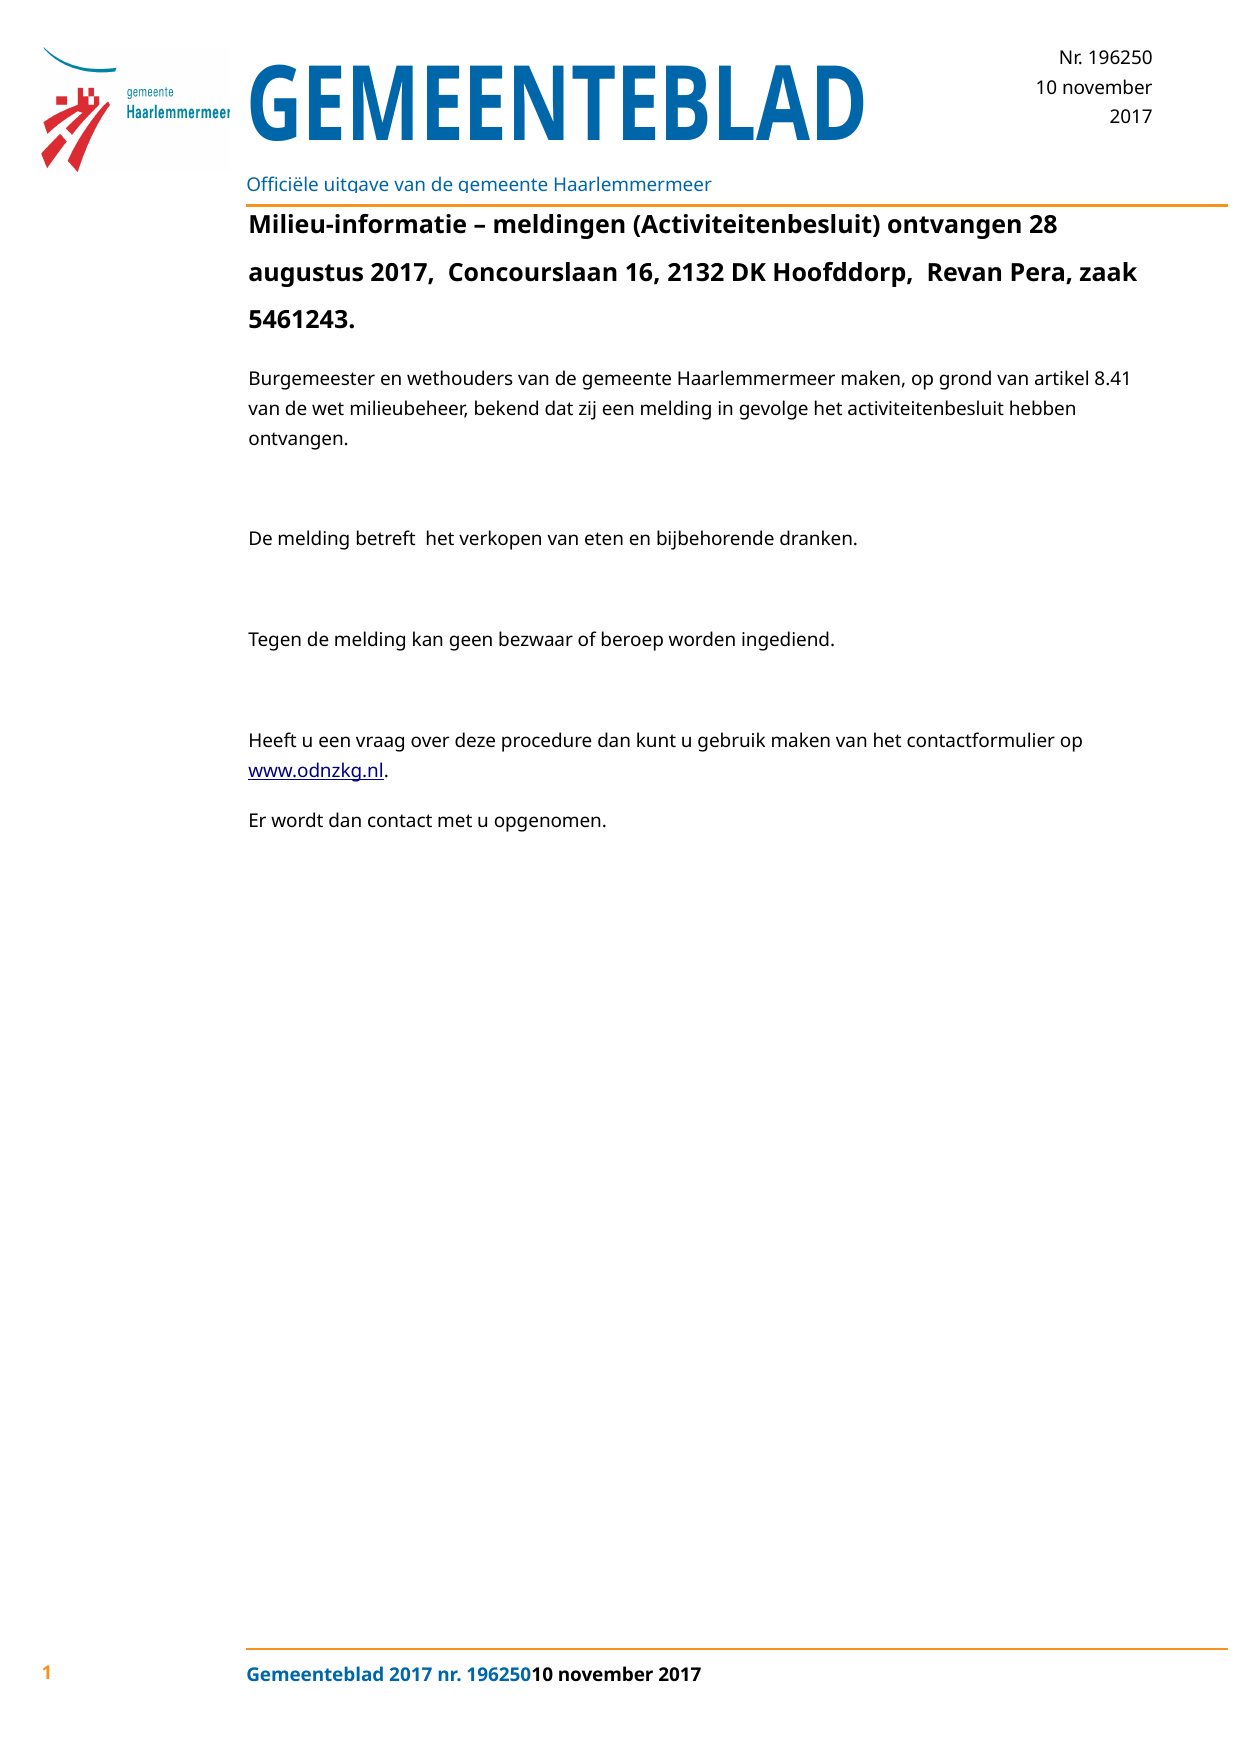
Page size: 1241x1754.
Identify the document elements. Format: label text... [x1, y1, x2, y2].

text Burgemeester en wethouders van de gemeente Haarlemmermeer maken, op grond van artikel 8.41 van de wet milieubeheer, bekend dat zij een melding in gevolge het activiteitenbesluit hebben ontvangen. [248, 366, 1152, 450]
text Tegen de melding kan geen bezwaar of beroep worden ingediend. [248, 626, 1152, 652]
text Milieu-informatie – meldingen (Activiteitenbesluit) ontvangen 28 augustus 2017, Concourslaan 16, 2132 DK Hoofddorp, Revan Pera, zaak 5461243. [248, 207, 1152, 336]
text Heeft u een vraag over deze procedure dan kunt u gebruik maken van het contactformulier op www.odnzkg.nl. [248, 727, 1152, 782]
text De melding betreft het verkopen van eten en bijbehorende dranken. [248, 526, 1152, 551]
picture [41, 47, 231, 172]
text Er wordt dan contact met u opgenomen. [248, 807, 1152, 833]
